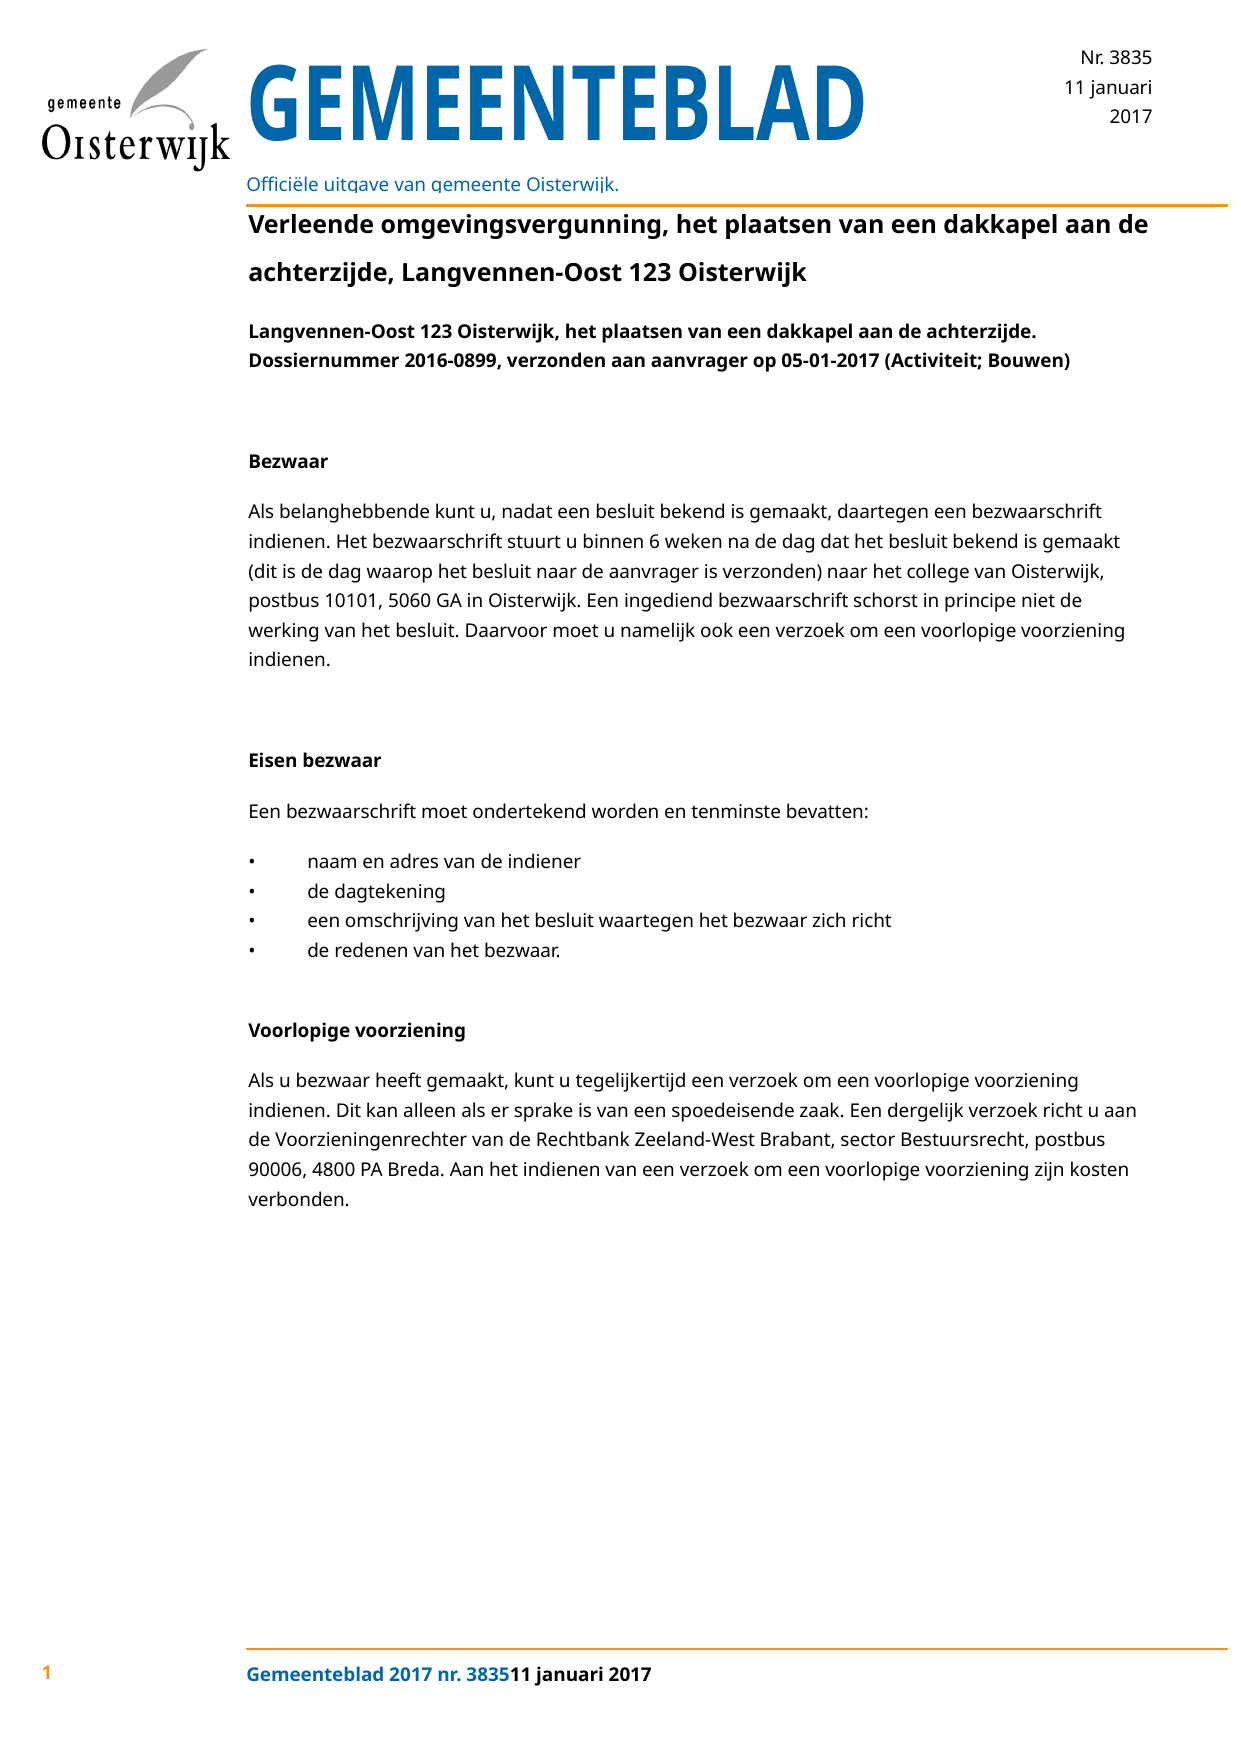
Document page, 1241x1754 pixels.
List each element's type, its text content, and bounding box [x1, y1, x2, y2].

list een omschrijving van het besluit waartegen het bezwaar zich richt [248, 907, 1152, 933]
list de dagtekening [248, 878, 1152, 904]
text Verleende omgevingsvergunning, het plaatsen van een dakkapel aan de achterzijde, Langvennen-Oost 123 Oisterwijk [248, 207, 1152, 288]
text Eisen bezwaar [248, 747, 1152, 773]
list naam en adres van de indiener [248, 848, 1152, 874]
text Een bezwaarschrift moet ondertekend worden en tenminste bevatten: [248, 798, 1152, 824]
text Als belanghebbende kunt u, nadat een besluit bekend is gemaakt, daartegen een bezwaarschrift indienen. Het bezwaarschrift stuurt u binnen 6 weken na de dag dat het besluit bekend is gemaakt (dit is de dag waarop het besluit naar de aanvrager is verzonden) naar het college van Oisterwijk, postbus 10101, 5060 GA in Oisterwijk. Een ingediend bezwaarschrift schorst in principe niet de werking van het besluit. Daarvoor moet u namelijk ook een verzoek om een voorlopige voorziening indienen. [248, 499, 1152, 672]
picture [41, 47, 231, 172]
text Langvennen-Oost 123 Oisterwijk, het plaatsen van een dakkapel aan de achterzijde. Dossiernummer 2016-0899, verzonden aan aanvrager op 05-01-2017 (Activiteit; Bouwen) [248, 318, 1152, 373]
list de redenen van het bezwaar. [248, 937, 1152, 963]
text Als u bezwaar heeft gemaakt, kunt u tegelijkertijd een verzoek om een voorlopige voorziening indienen. Dit kan alleen als er sprake is van een spoedeisende zaak. Een dergelijk verzoek richt u aan de Voorzieningenrechter van de Rechtbank Zeeland-West Brabant, sector Bestuursrecht, postbus 90006, 4800 PA Breda. Aan het indienen van een verzoek om een voorlopige voorziening zijn kosten verbonden. [248, 1067, 1152, 1212]
text Voorlopige voorziening [248, 1017, 1152, 1043]
text Bezwaar [248, 448, 1152, 474]
